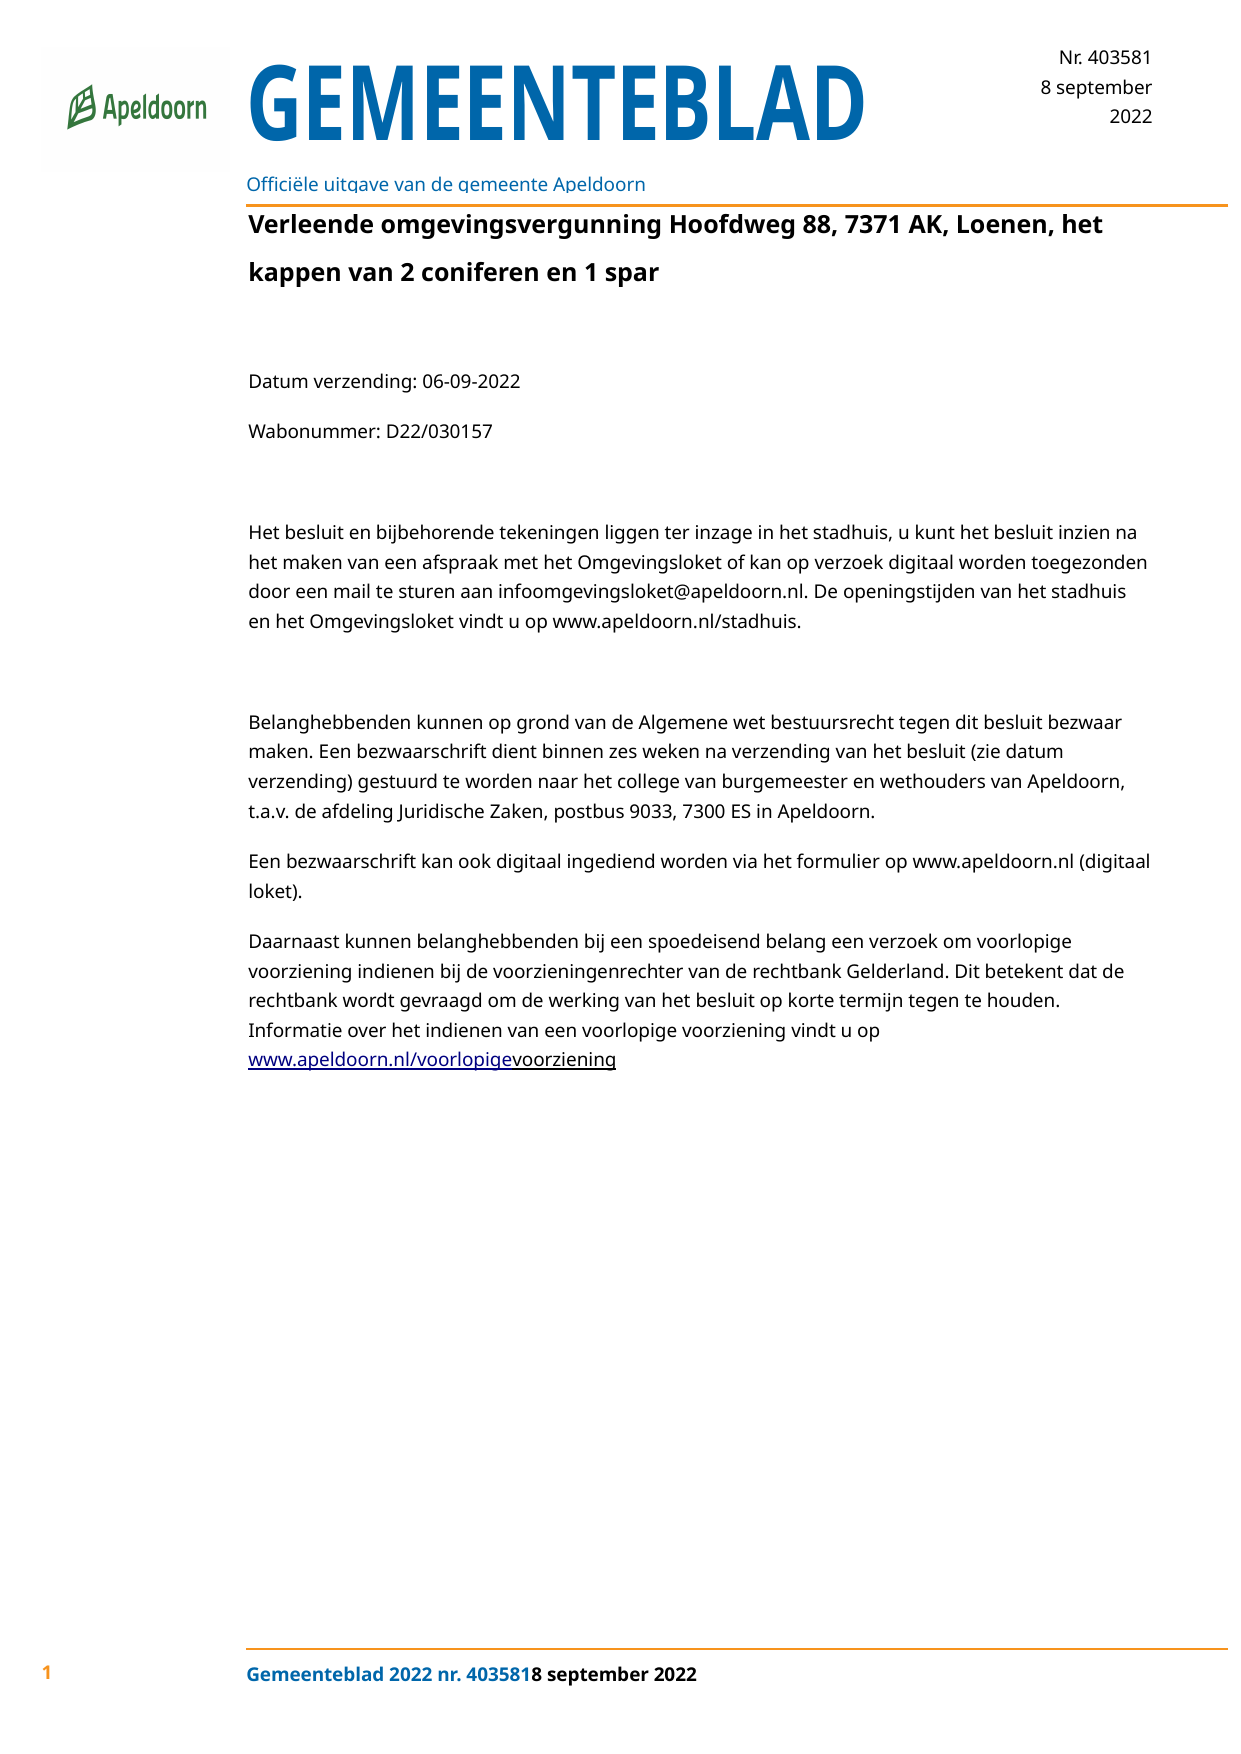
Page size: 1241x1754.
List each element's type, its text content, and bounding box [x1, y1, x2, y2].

picture [41, 47, 231, 172]
text Daarnaast kunnen belanghebbenden bij een spoedeisend belang een verzoek om voorlopige voorziening indienen bij de voorzieningenrechter van de rechtbank Gelderland. Dit betekent dat de rechtbank wordt gevraagd om de werking van het besluit op korte termijn tegen te houden. Informatie over het indienen van een voorlopige voorziening vindt u op www.apeldoorn.nl/voorlopigevoorziening [248, 928, 1152, 1072]
text Verleende omgevingsvergunning Hoofdweg 88, 7371 AK, Loenen, het kappen van 2 coniferen en 1 spar [248, 207, 1152, 288]
text Een bezwaarschrift kan ook digitaal ingediend worden via het formulier op www.apeldoorn.nl (digitaal loket). [248, 848, 1152, 904]
text Het besluit en bijbehorende tekeningen liggen ter inzage in het stadhuis, u kunt het besluit inzien na het maken van een afspraak met het Omgevingsloket of kan op verzoek digitaal worden toegezonden door een mail te sturen aan infoomgevingsloket@apeldoorn.nl. De openingstijden van het stadhuis en het Omgevingsloket vindt u op www.apeldoorn.nl/stadhuis. [248, 519, 1152, 634]
text Wabonummer: D22/030157 [248, 419, 1152, 444]
text Belanghebbenden kunnen op grond van de Algemene wet bestuursrecht tegen dit besluit bezwaar maken. Een bezwaarschrift dient binnen zes weken na verzending van het besluit (zie datum verzending) gestuurd te worden naar het college van burgemeester en wethouders van Apeldoorn, t.a.v. de afdeling Juridische Zaken, postbus 9033, 7300 ES in Apeldoorn. [248, 709, 1152, 824]
text Datum verzending: 06-09-2022 [248, 368, 1152, 394]
